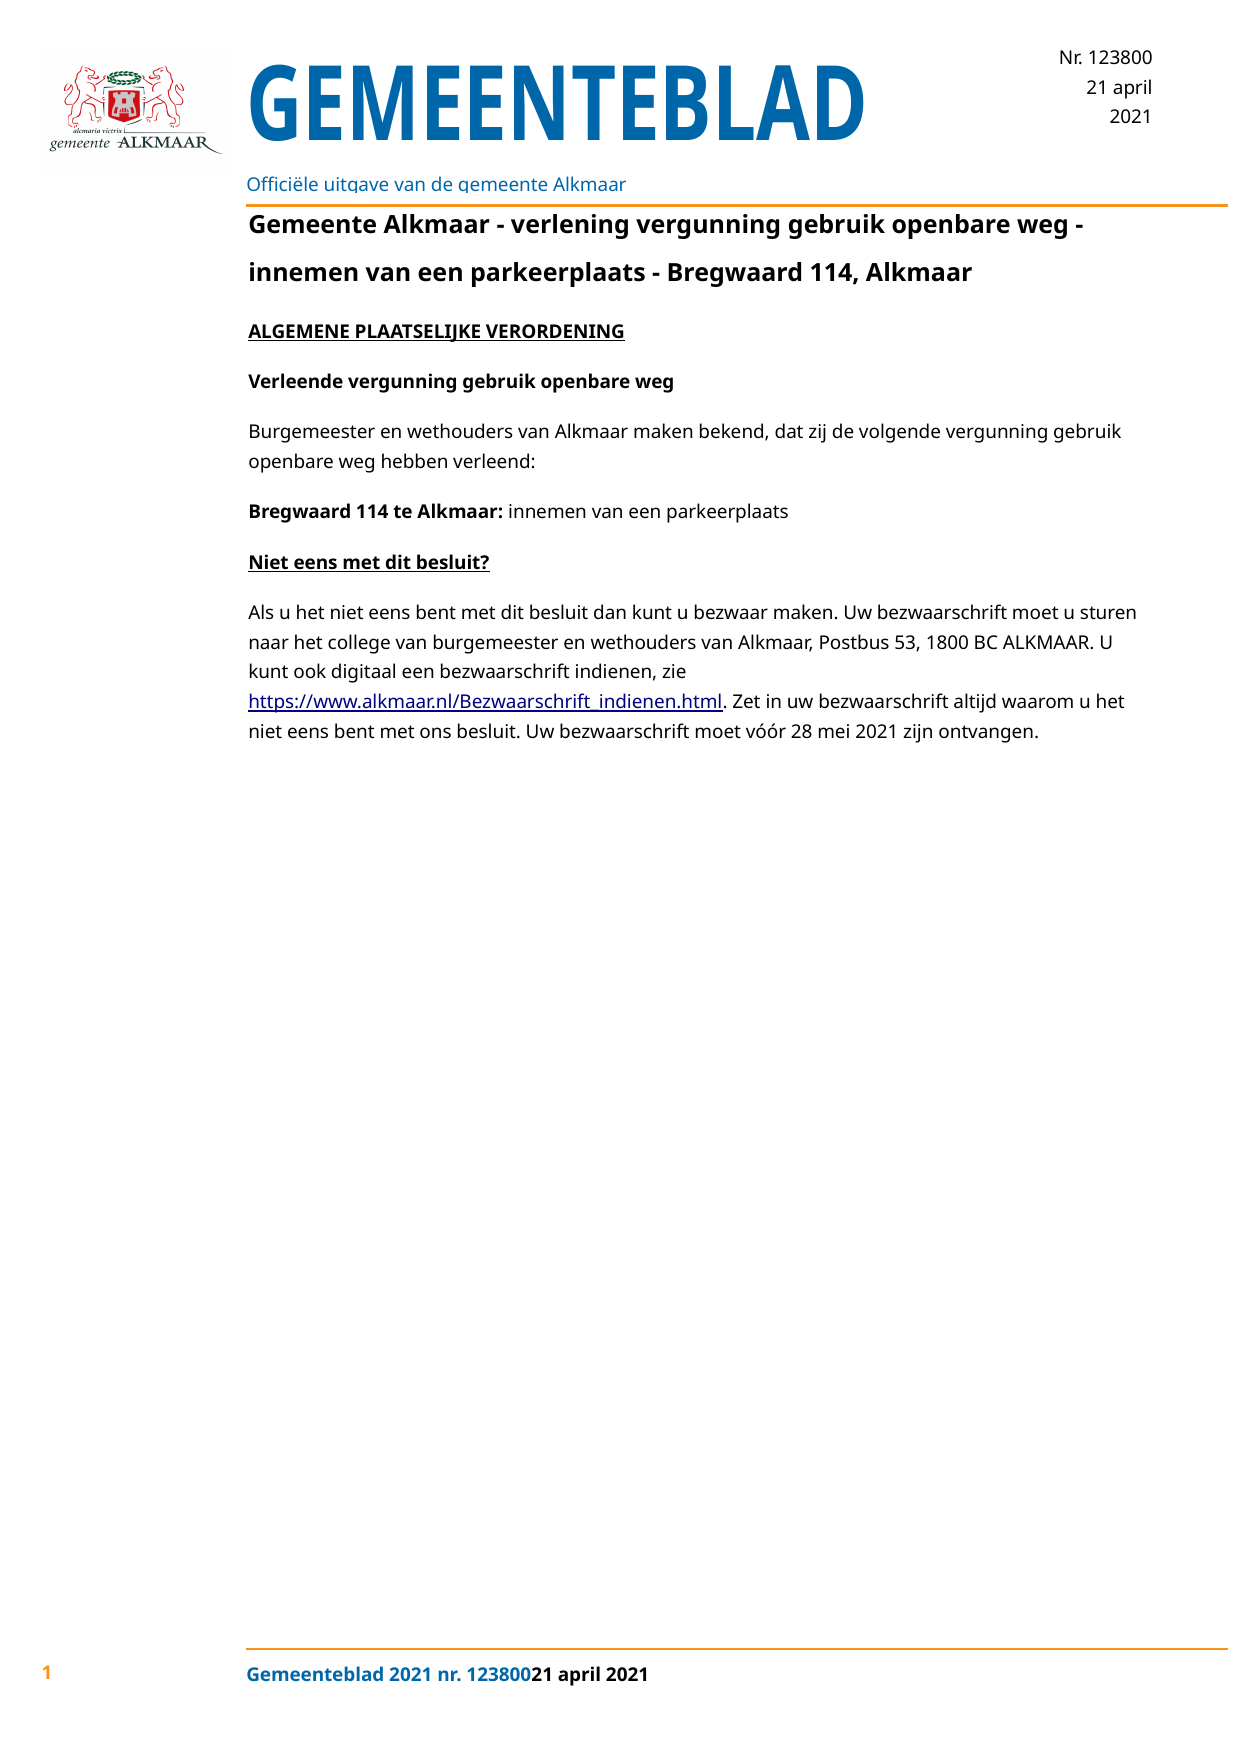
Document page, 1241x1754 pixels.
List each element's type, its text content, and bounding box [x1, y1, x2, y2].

picture [41, 47, 231, 172]
text Niet eens met dit besluit? [248, 549, 1152, 575]
text Bregwaard 114 te Alkmaar: innemen van een parkeerplaats [248, 499, 1152, 524]
text Als u het niet eens bent met dit besluit dan kunt u bezwaar maken. Uw bezwaarschrift moet u sturen naar het college van burgemeester en wethouders van Alkmaar, Postbus 53, 1800 BC ALKMAAR. U kunt ook digitaal een bezwaarschrift indienen, zie https://www.alkmaar.nl/Bezwaarschrift_indienen.html. Zet in uw bezwaarschrift altijd waarom u het niet eens bent met ons besluit. Uw bezwaarschrift moet vóór 28 mei 2021 zijn ontvangen. [248, 599, 1152, 744]
text Gemeente Alkmaar - verlening vergunning gebruik openbare weg - innemen van een parkeerplaats - Bregwaard 114, Alkmaar [248, 207, 1152, 288]
text Burgemeester en wethouders van Alkmaar maken bekend, dat zij de volgende vergunning gebruik openbare weg hebben verleend: [248, 419, 1152, 474]
text ALGEMENE PLAATSELIJKE VERORDENING [248, 318, 1152, 344]
text Verleende vergunning gebruik openbare weg [248, 368, 1152, 394]
